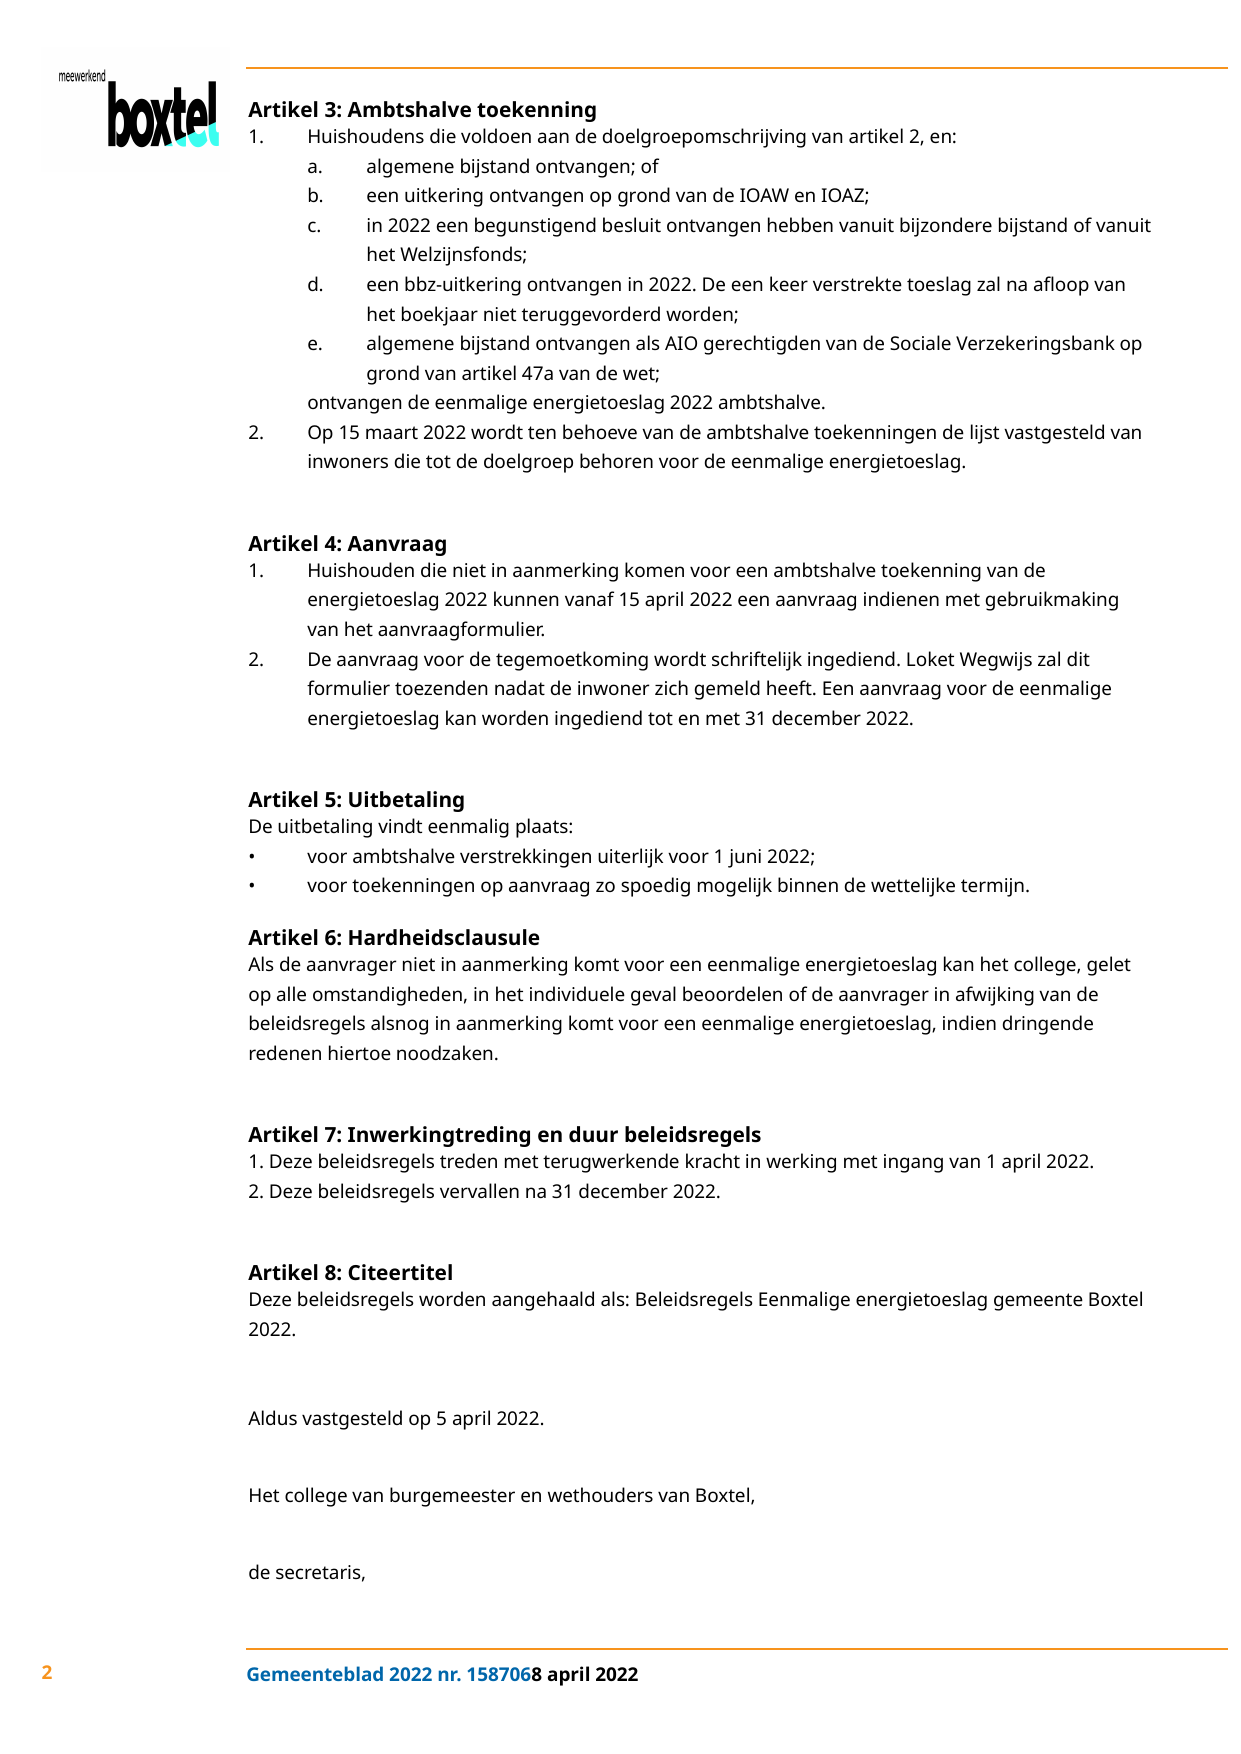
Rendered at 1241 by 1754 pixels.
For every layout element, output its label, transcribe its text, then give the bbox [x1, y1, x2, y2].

text Artikel 3: Ambtshalve toekenning [248, 95, 1152, 123]
text De uitbetaling vindt eenmalig plaats: [248, 813, 1152, 839]
list Huishoudens die voldoen aan de doelgroepomschrijving van artikel 2, en: [248, 123, 1152, 149]
text Artikel 8: Citeertitel [248, 1258, 1152, 1287]
list De aanvraag voor de tegemoetkoming wordt schriftelijk ingediend. Loket Wegwijs zal dit formulier toezenden nadat de inwoner zich gemeld heeft. Een aanvraag voor de eenmalige energietoeslag kan worden ingediend tot en met 31 december 2022. [248, 646, 1152, 731]
text 2. Deze beleidsregels vervallen na 31 december 2022. [248, 1178, 1152, 1204]
list ontvangen de eenmalige energietoeslag 2022 ambtshalve. [248, 389, 1152, 415]
text Het college van burgemeester en wethouders van Boxtel, [248, 1482, 1152, 1508]
text Artikel 4: Aanvraag [248, 529, 1152, 557]
text Artikel 7: Inwerkingtreding en duur beleidsregels [248, 1120, 1152, 1149]
text Aldus vastgesteld op 5 april 2022. [248, 1405, 1152, 1431]
list een bbz-uitkering ontvangen in 2022. De een keer verstrekte toeslag zal na afloop van het boekjaar niet teruggevorderd worden; [307, 271, 1152, 326]
list in 2022 een begunstigend besluit ontvangen hebben vanuit bijzondere bijstand of vanuit het Welzijnsfonds; [307, 212, 1152, 267]
text Als de aanvrager niet in aanmerking komt voor een eenmalige energietoeslag kan het college, gelet op alle omstandigheden, in het individuele geval beoordelen of de aanvrager in afwijking van de beleidsregels alsnog in aanmerking komt voor een eenmalige energietoeslag, indien dringende redenen hiertoe noodzaken. [248, 951, 1152, 1066]
list een uitkering ontvangen op grond van de IOAW en IOAZ; [307, 182, 1152, 208]
list algemene bijstand ontvangen als AIO gerechtigden van de Sociale Verzekeringsbank op grond van artikel 47a van de wet; [307, 330, 1152, 386]
list algemene bijstand ontvangen; of [307, 153, 1152, 178]
text 1. Deze beleidsregels treden met terugwerkende kracht in werking met ingang van 1 april 2022. [248, 1149, 1152, 1174]
list Op 15 maart 2022 wordt ten behoeve van de ambtshalve toekenningen de lijst vastgesteld van inwoners die tot de doelgroep behoren voor de eenmalige energietoeslag. [248, 419, 1152, 474]
picture [41, 47, 231, 172]
list voor ambtshalve verstrekkingen uiterlijk voor 1 juni 2022; [248, 843, 1152, 869]
list Huishouden die niet in aanmerking komen voor een ambtshalve toekenning van de energietoeslag 2022 kunnen vanaf 15 april 2022 een aanvraag indienen met gebruikmaking van het aanvraagformulier. [248, 557, 1152, 642]
list voor toekenningen op aanvraag zo spoedig mogelijk binnen de wettelijke termijn. [248, 873, 1152, 898]
text Artikel 5: Uitbetaling [248, 785, 1152, 813]
text de secretaris, [248, 1559, 1152, 1585]
text Artikel 6: Hardheidsclausule [248, 923, 1152, 951]
text Deze beleidsregels worden aangehaald als: Beleidsregels Eenmalige energietoeslag gemeente Boxtel 2022. [248, 1287, 1152, 1342]
